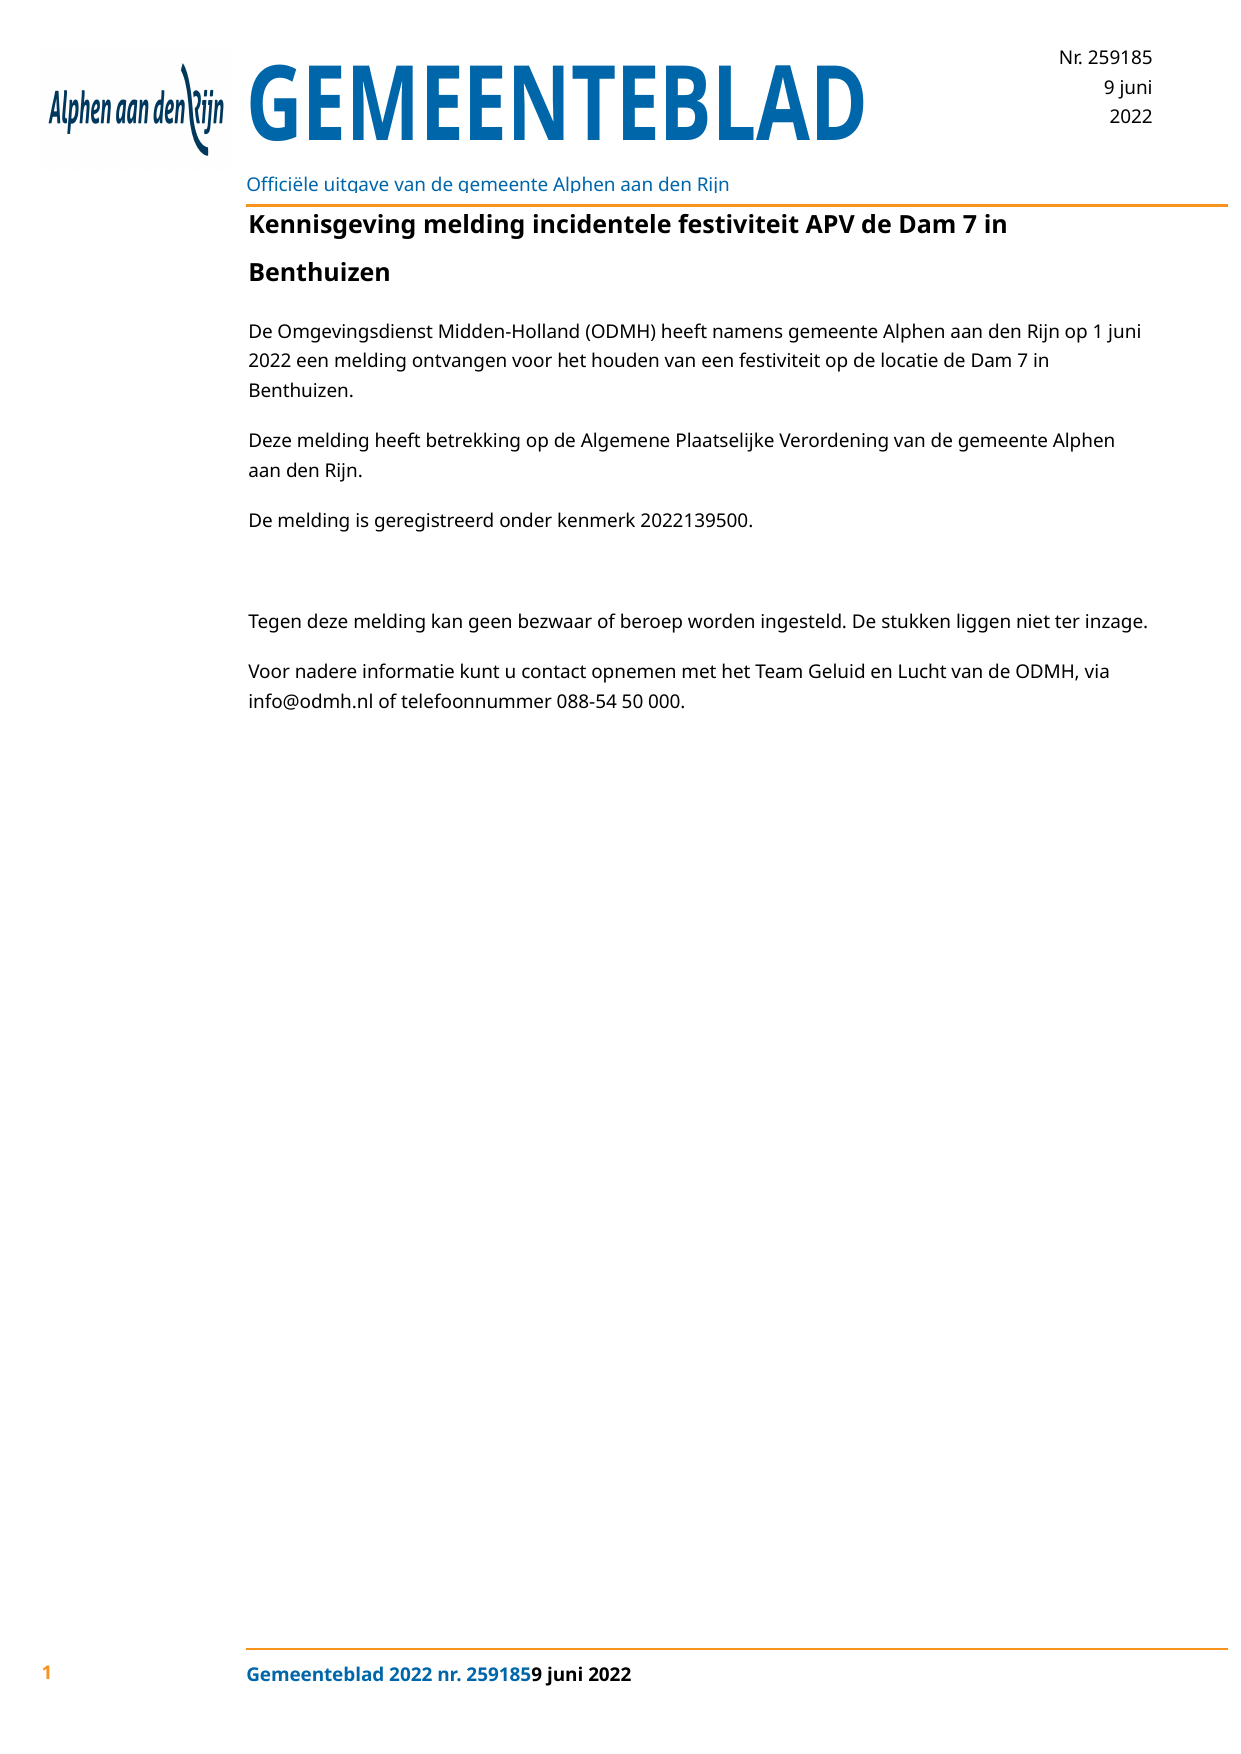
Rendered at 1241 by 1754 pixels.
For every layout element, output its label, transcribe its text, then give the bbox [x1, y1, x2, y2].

text Tegen deze melding kan geen bezwaar of beroep worden ingesteld. De stukken liggen niet ter inzage. [248, 608, 1152, 634]
text Deze melding heeft betrekking op de Algemene Plaatselijke Verordening van de gemeente Alphen aan den Rijn. [248, 427, 1152, 483]
picture [41, 47, 231, 172]
text Voor nadere informatie kunt u contact opnemen met het Team Geluid en Lucht van de ODMH, via info@odmh.nl of telefoonnummer 088-54 50 000. [248, 659, 1152, 714]
text Kennisgeving melding incidentele festiviteit APV de Dam 7 in Benthuizen [248, 207, 1152, 288]
text De melding is geregistreerd onder kenmerk 2022139500. [248, 507, 1152, 533]
text De Omgevingsdienst Midden-Holland (ODMH) heeft namens gemeente Alphen aan den Rijn op 1 juni 2022 een melding ontvangen voor het houden van een festiviteit op de locatie de Dam 7 in Benthuizen. [248, 318, 1152, 403]
